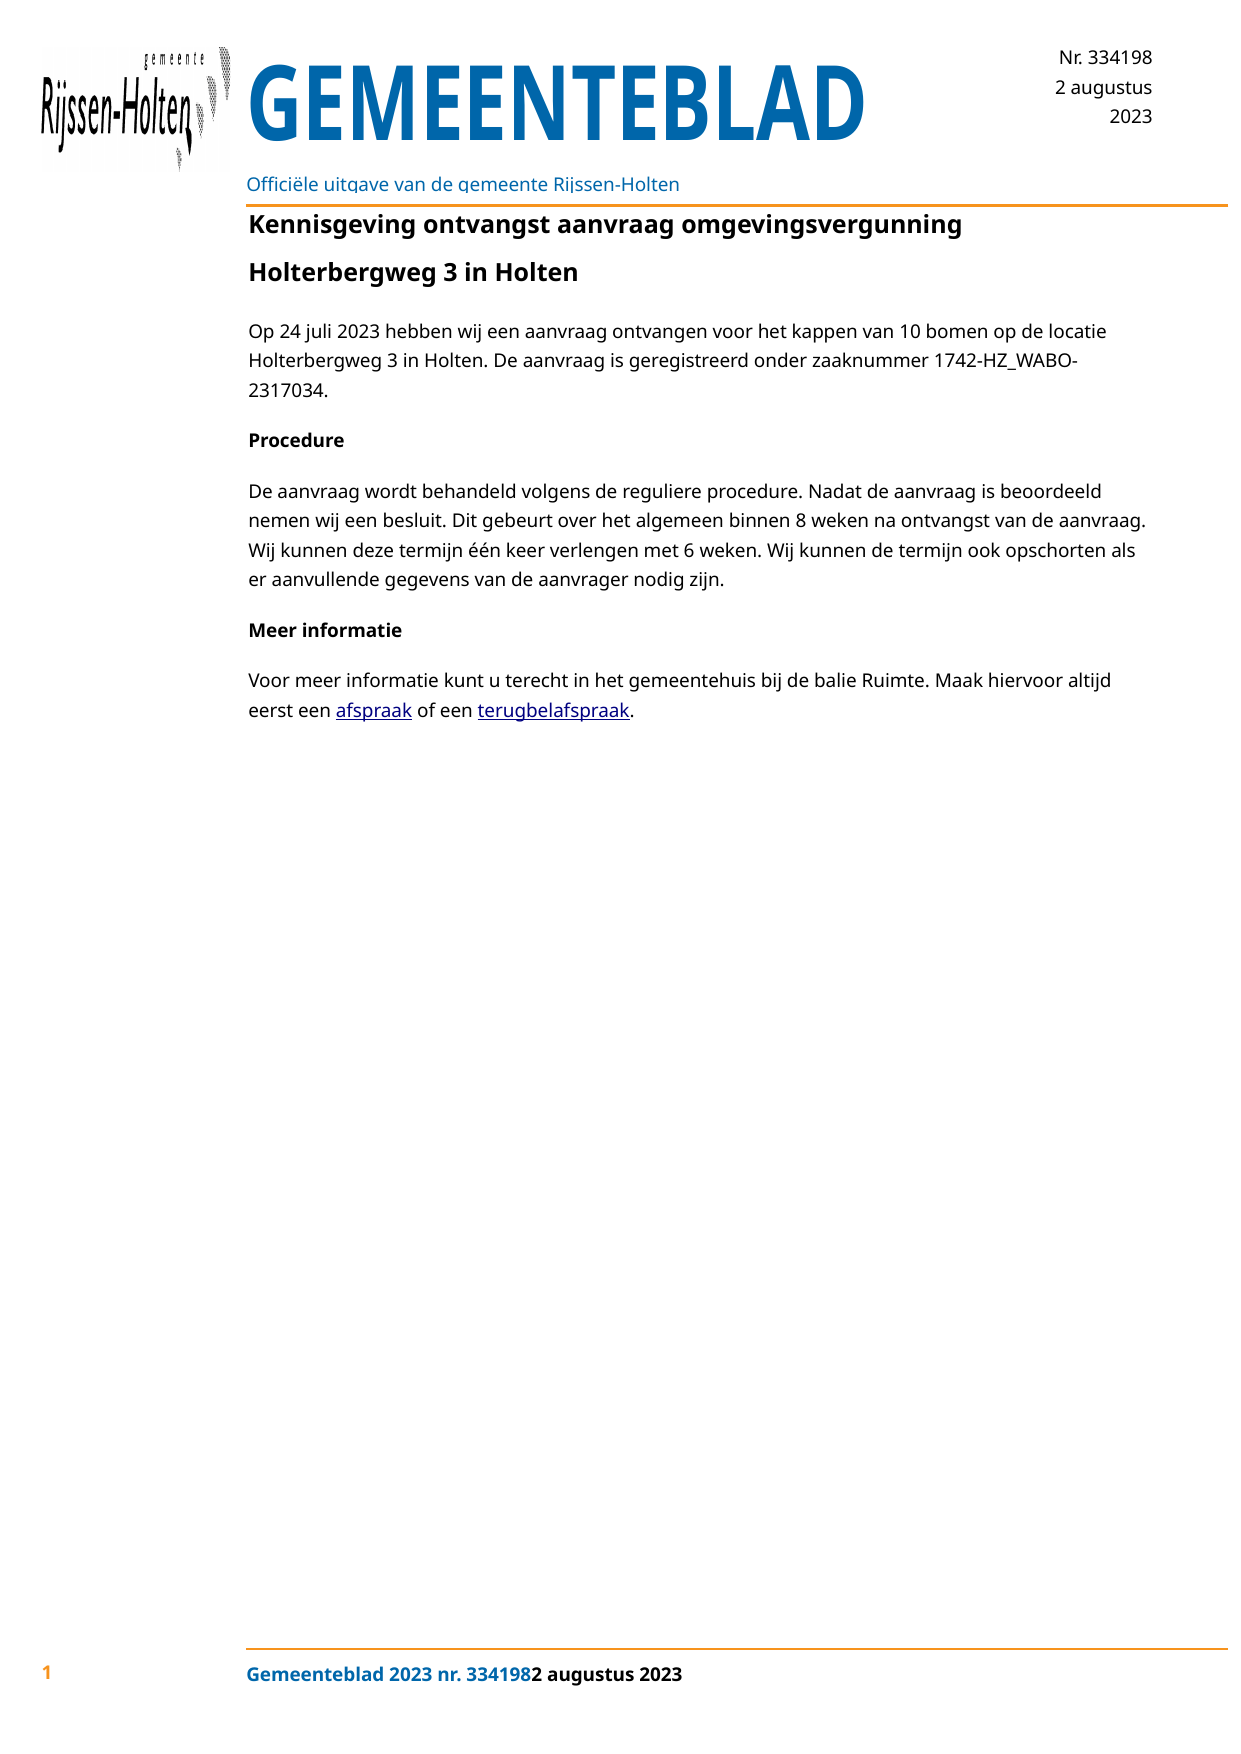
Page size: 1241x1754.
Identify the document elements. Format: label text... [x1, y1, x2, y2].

picture [41, 47, 231, 172]
text Meer informatie [248, 617, 1152, 643]
text Procedure [248, 427, 1152, 453]
text Voor meer informatie kunt u terecht in het gemeentehuis bij de balie Ruimte. Maak hiervoor altijd eerst een afspraak of een terugbelafspraak. [248, 667, 1152, 723]
text Op 24 juli 2023 hebben wij een aanvraag ontvangen voor het kappen van 10 bomen op de locatie Holterbergweg 3 in Holten. De aanvraag is geregistreerd onder zaaknummer 1742-HZ_WABO-2317034. [248, 318, 1152, 403]
text De aanvraag wordt behandeld volgens de reguliere procedure. Nadat de aanvraag is beoordeeld nemen wij een besluit. Dit gebeurt over het algemeen binnen 8 weken na ontvangst van de aanvraag. Wij kunnen deze termijn één keer verlengen met 6 weken. Wij kunnen de termijn ook opschorten als er aanvullende gegevens van de aanvrager nodig zijn. [248, 478, 1152, 592]
text Kennisgeving ontvangst aanvraag omgevingsvergunning Holterbergweg 3 in Holten [248, 207, 1152, 288]
